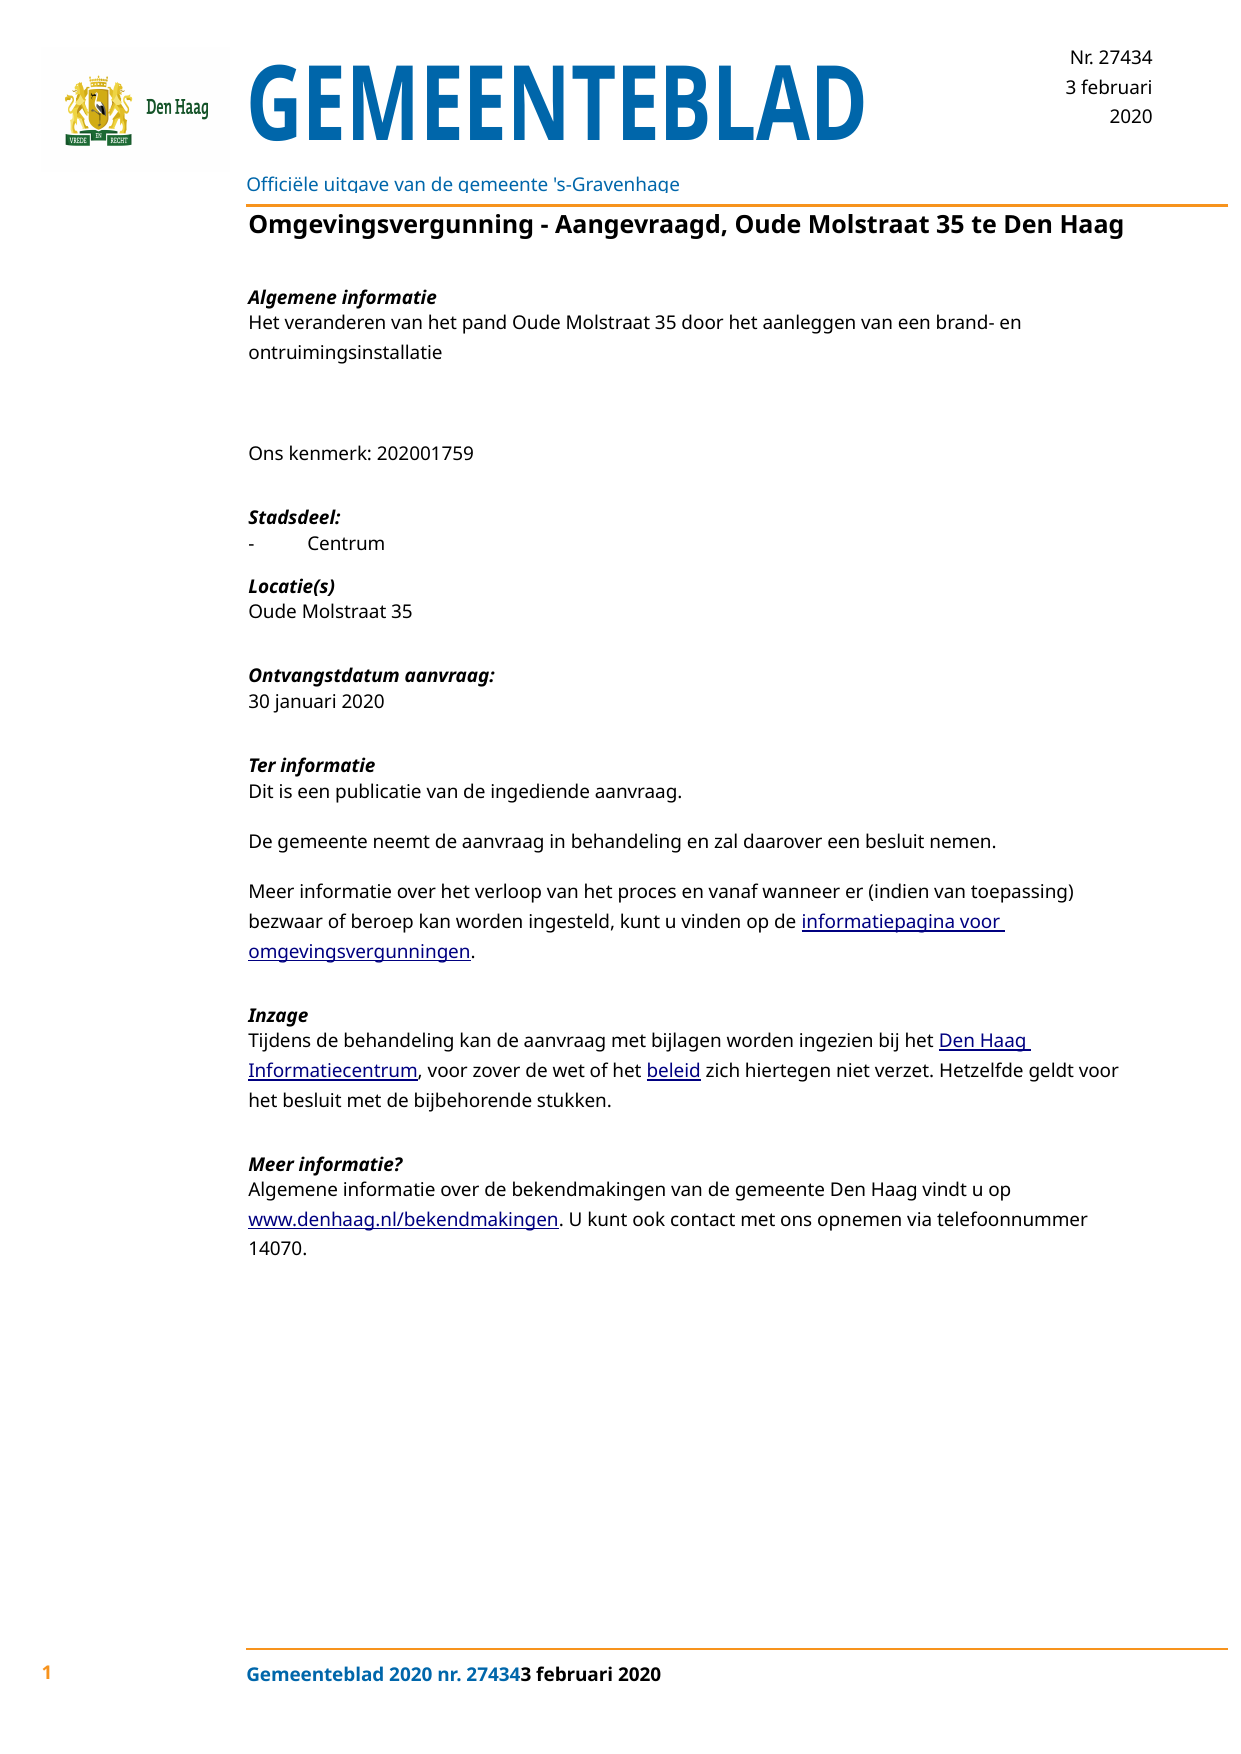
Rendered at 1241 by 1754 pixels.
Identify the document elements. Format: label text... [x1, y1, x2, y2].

text Algemene informatie [248, 284, 1152, 309]
text Ons kenmerk: 202001759 [248, 440, 1152, 466]
text Het veranderen van het pand Oude Molstraat 35 door het aanleggen van een brand- en ontruimingsinstallatie [248, 309, 1152, 365]
text Ter informatie [248, 752, 1152, 778]
list Centrum [248, 530, 1152, 555]
text Omgevingsvergunning - Aangevraagd, Oude Molstraat 35 te Den Haag [248, 207, 1152, 241]
picture [41, 47, 231, 172]
text De gemeente neemt de aanvraag in behandeling en zal daarover een besluit nemen. [248, 828, 1152, 854]
text Algemene informatie over de bekendmakingen van de gemeente Den Haag vindt u op www.denhaag.nl/bekendmakingen. U kunt ook contact met ons opnemen via telefoonnummer 14070. [248, 1176, 1152, 1261]
text Meer informatie over het verloop van het proces en vanaf wanneer er (indien van toepassing) bezwaar of beroep kan worden ingesteld, kunt u vinden op de informatiepagina voor omgevingsvergunningen. [248, 879, 1152, 964]
text Oude Molstraat 35 [248, 598, 1152, 624]
text Meer informatie? [248, 1151, 1152, 1176]
text Ontvangstdatum aanvraag: [248, 662, 1152, 688]
text Inzage [248, 1002, 1152, 1028]
text 30 januari 2020 [248, 688, 1152, 714]
text Locatie(s) [248, 573, 1152, 598]
text Dit is een publicatie van de ingediende aanvraag. [248, 778, 1152, 804]
text Tijdens de behandeling kan de aanvraag met bijlagen worden ingezien bij het Den Haag Informatiecentrum, voor zover de wet of het beleid zich hiertegen niet verzet. Hetzelfde geldt voor het besluit met de bijbehorende stukken. [248, 1028, 1152, 1112]
text Stadsdeel: [248, 504, 1152, 530]
